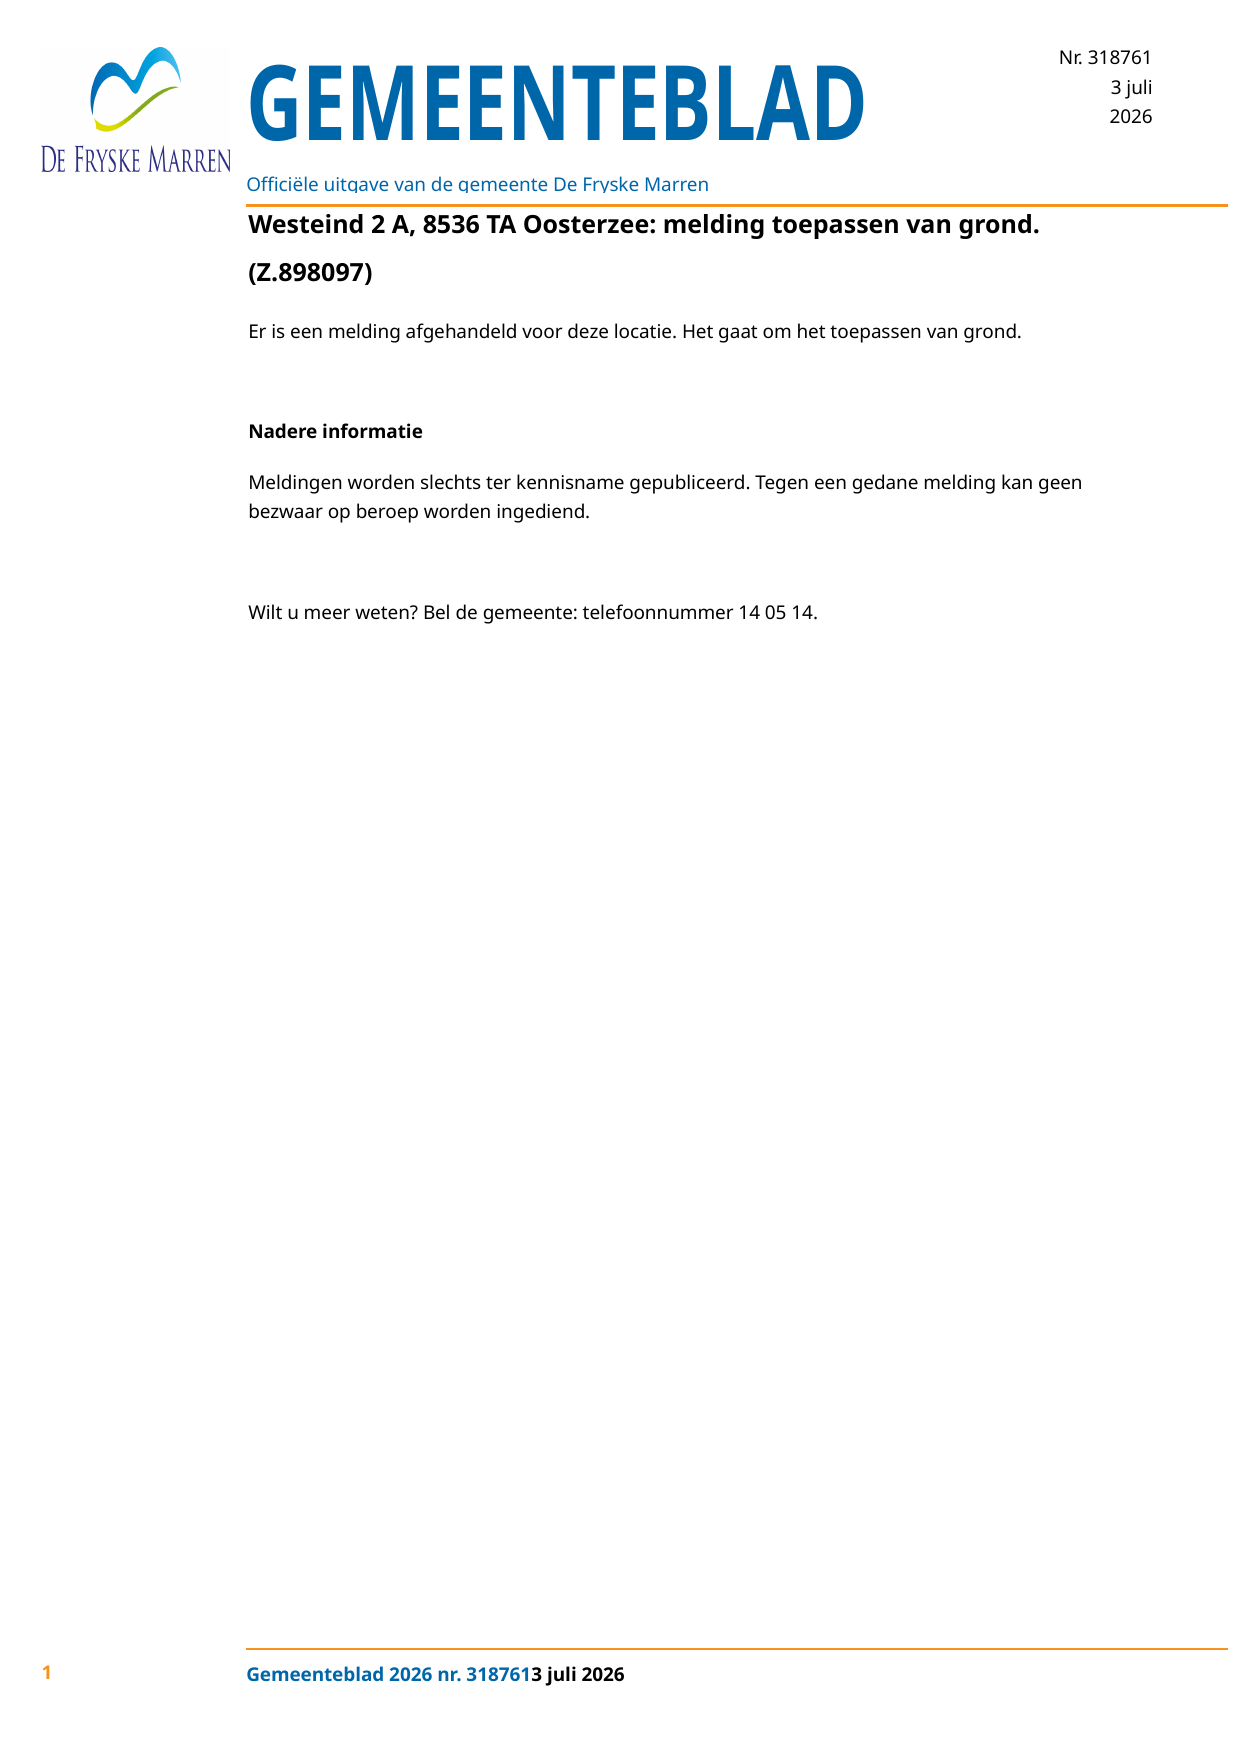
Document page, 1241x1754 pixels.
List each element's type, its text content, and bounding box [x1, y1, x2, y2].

text Nadere informatie [248, 419, 1152, 444]
picture [41, 47, 231, 172]
text Er is een melding afgehandeld voor deze locatie. Het gaat om het toepassen van grond. [248, 318, 1152, 344]
text Westeind 2 A, 8536 TA Oosterzee: melding toepassen van grond. (Z.898097) [248, 207, 1152, 288]
text Meldingen worden slechts ter kennisname gepubliceerd. Tegen een gedane melding kan geen bezwaar op beroep worden ingediend. [248, 469, 1152, 524]
text Wilt u meer weten? Bel de gemeente: telefoonnummer 14 05 14. [248, 599, 1152, 625]
